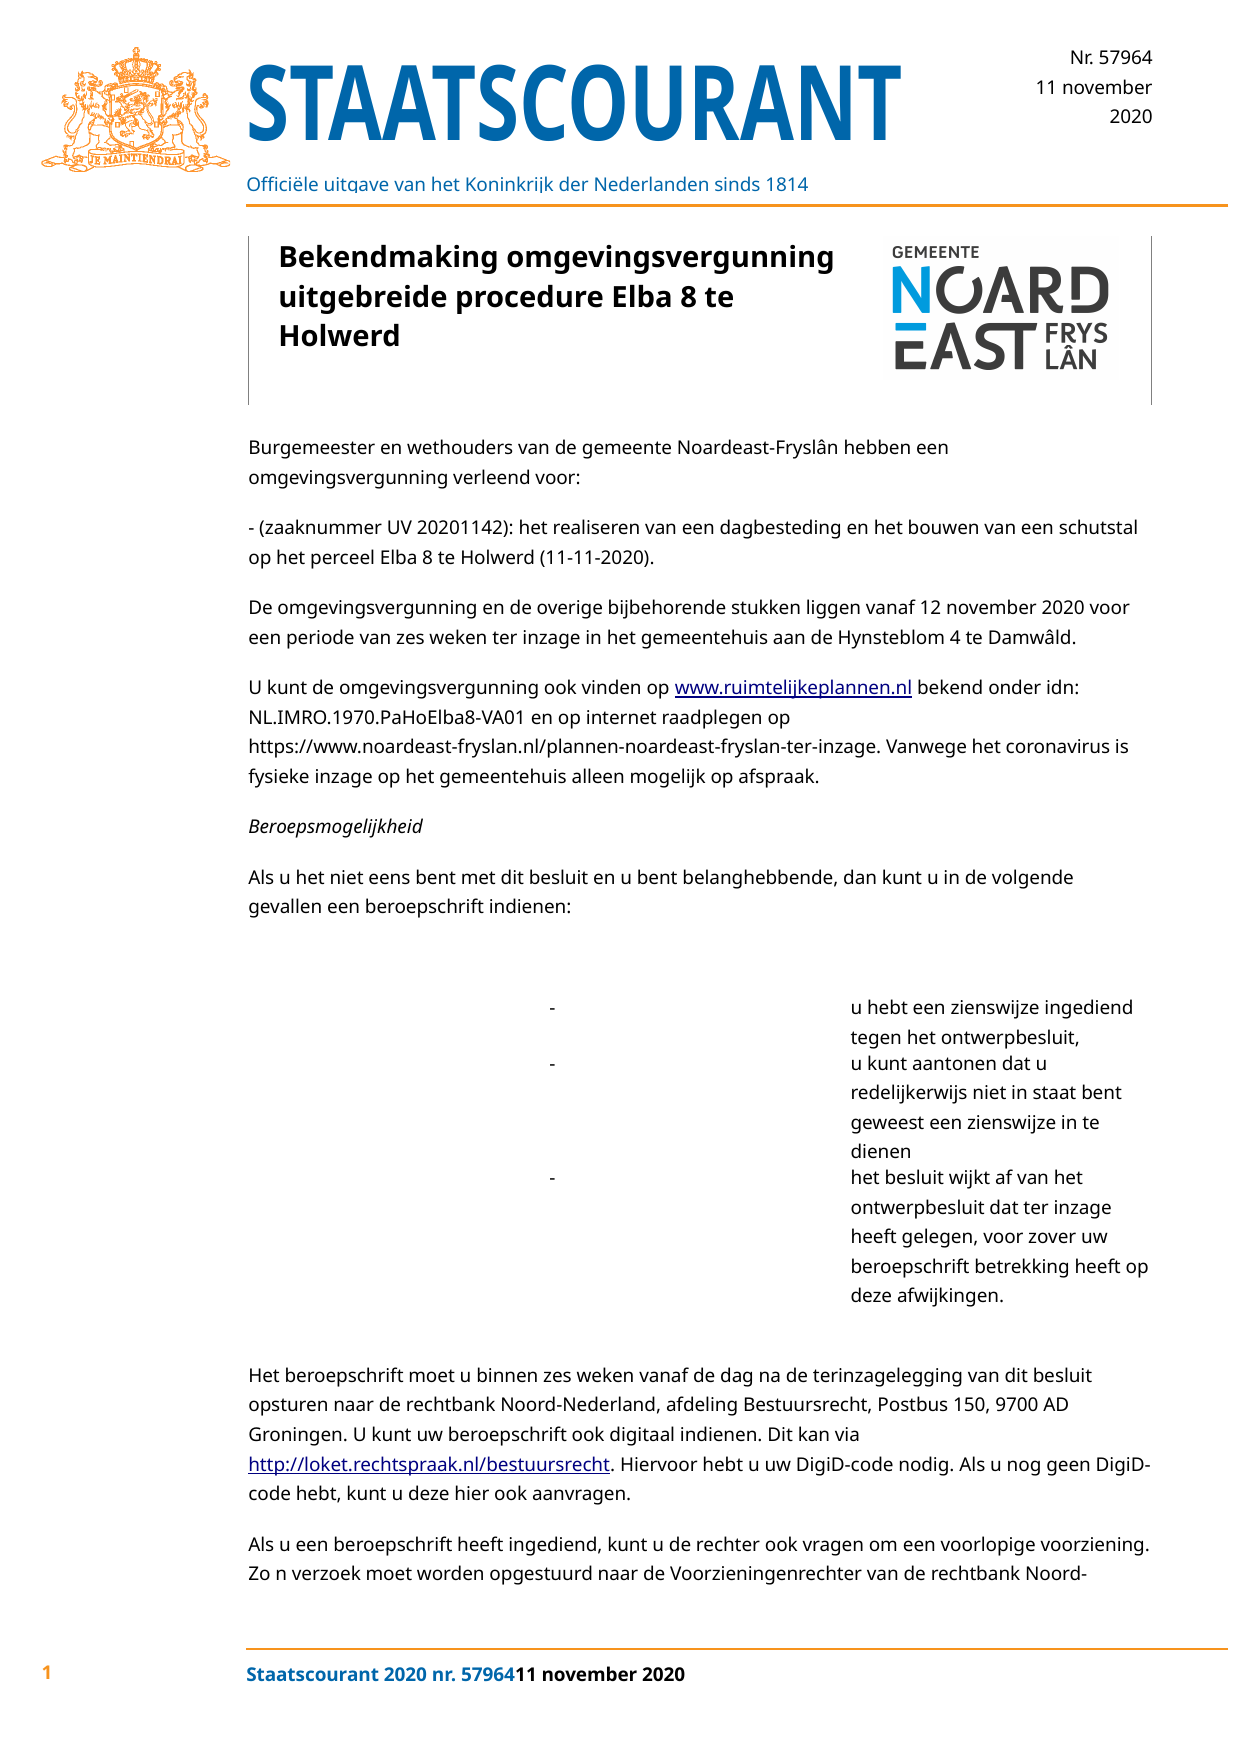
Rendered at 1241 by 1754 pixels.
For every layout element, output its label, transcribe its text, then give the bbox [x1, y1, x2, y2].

table_header [850, 236, 1151, 405]
table_cell [248, 1164, 549, 1308]
table_header u hebt een zienswijze ingediend tegen het ontwerpbesluit, [850, 995, 1152, 1050]
table_cell het besluit wijkt af van het ontwerpbesluit dat ter inzage heeft gelegen, voor zover uw beroepschrift betrekking heeft op deze afwijkingen. [850, 1164, 1152, 1308]
table_header Bekendmaking omgevingsvergunning uitgebreide procedure Elba 8 te Holwerd [249, 236, 850, 405]
text - (zaaknummer UV 20201142): het realiseren van een dagbesteding en het bouwen van een schutstal op het perceel Elba 8 te Holwerd (11-11-2020). [248, 514, 1152, 570]
picture [882, 236, 1119, 380]
table_cell - [549, 1050, 850, 1164]
text Als u een beroepschrift heeft ingediend, kunt u de rechter ook vragen om een voorlopige voorziening. Zo n verzoek moet worden opgestuurd naar de Voorzieningenrechter van de rechtbank Noord- [248, 1531, 1152, 1586]
text Het beroepschrift moet u binnen zes weken vanaf de dag na de terinzagelegging van dit besluit opsturen naar de rechtbank Noord-Nederland, afdeling Bestuursrecht, Postbus 150, 9700 AD Groningen. U kunt uw beroepschrift ook digitaal indienen. Dit kan via http://loket.rechtspraak.nl/bestuursrecht. Hiervoor hebt u uw DigiD-code nodig. Als u nog geen DigiD-code hebt, kunt u deze hier ook aanvragen. [248, 1362, 1152, 1506]
table_cell [248, 1050, 549, 1164]
table_header - [549, 995, 850, 1050]
picture [41, 47, 231, 172]
text Beroepsmogelijkheid [248, 813, 1152, 839]
text De omgevingsvergunning en de overige bijbehorende stukken liggen vanaf 12 november 2020 voor een periode van zes weken ter inzage in het gemeentehuis aan de Hynsteblom 4 te Damwâld. [248, 594, 1152, 650]
text Burgemeester en wethouders van de gemeente Noardeast-Fryslân hebben een omgevingsvergunning verleend voor: [248, 434, 1152, 490]
table_cell u kunt aantonen dat u redelijkerwijs niet in staat bent geweest een zienswijze in te dienen [850, 1050, 1152, 1164]
table_header [248, 995, 549, 1050]
text U kunt de omgevingsvergunning ook vinden op www.ruimtelijkeplannen.nl bekend onder idn: NL.IMRO.1970.PaHoElba8-VA01 en op internet raadplegen op https://www.noardeast-fryslan.nl/plannen-noardeast-fryslan-ter-inzage. Vanwege het coronavirus is fysieke inzage op het gemeentehuis alleen mogelijk op afspraak. [248, 674, 1152, 789]
text Als u het niet eens bent met dit besluit en u bent belanghebbende, dan kunt u in de volgende gevallen een beroepschrift indienen: [248, 864, 1152, 919]
table_cell - [549, 1164, 850, 1308]
